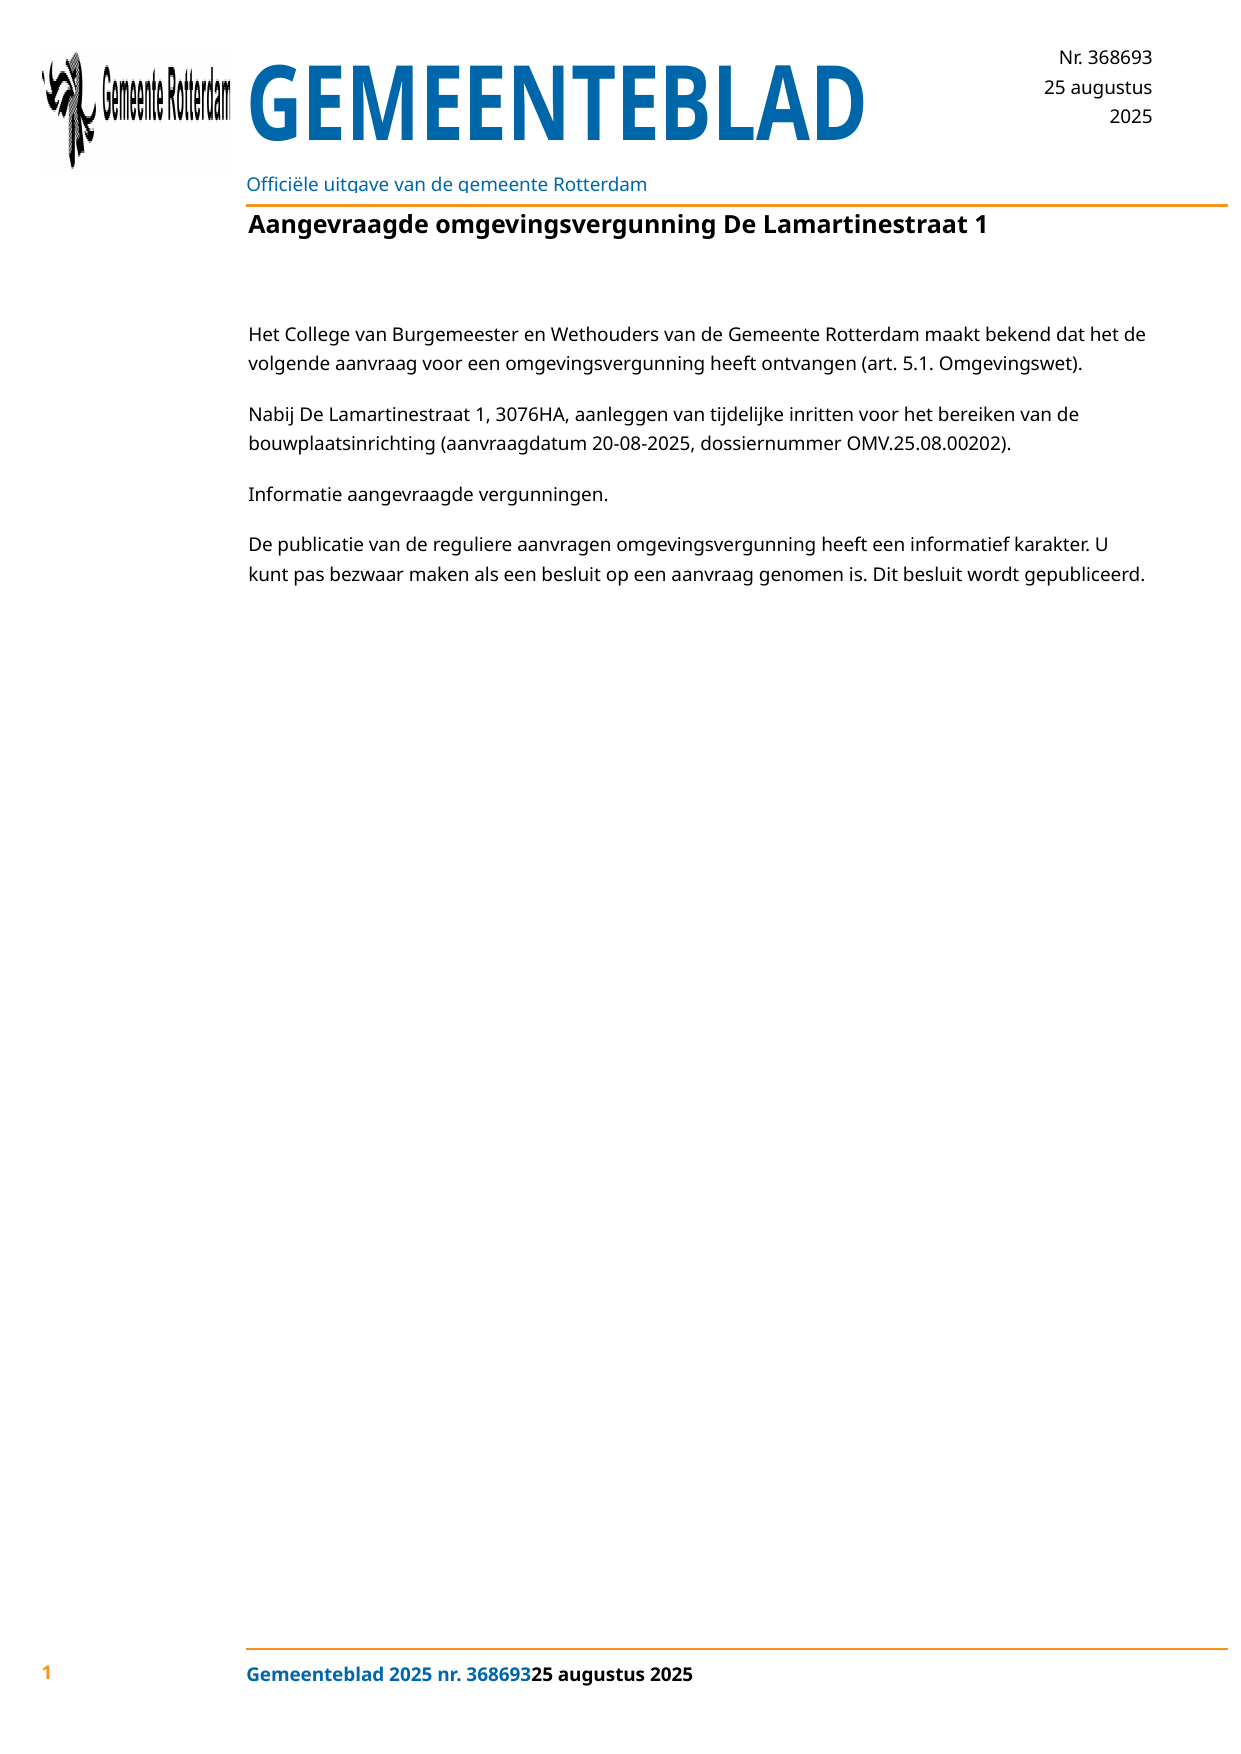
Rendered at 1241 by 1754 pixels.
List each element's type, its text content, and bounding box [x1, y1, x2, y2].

text De publicatie van de reguliere aanvragen omgevingsvergunning heeft een informatief karakter. U kunt pas bezwaar maken als een besluit op een aanvraag genomen is. Dit besluit wordt gepubliceerd. [248, 531, 1152, 586]
text Informatie aangevraagde vergunningen. [248, 481, 1152, 506]
picture [41, 47, 231, 172]
text Het College van Burgemeester en Wethouders van de Gemeente Rotterdam maakt bekend dat het de volgende aanvraag voor een omgevingsvergunning heeft ontvangen (art. 5.1. Omgevingswet). [248, 321, 1152, 376]
text Nabij De Lamartinestraat 1, 3076HA, aanleggen van tijdelijke inritten voor het bereiken van de bouwplaatsinrichting (aanvraagdatum 20-08-2025, dossiernummer OMV.25.08.00202). [248, 401, 1152, 456]
text Aangevraagde omgevingsvergunning De Lamartinestraat 1 [248, 207, 1152, 241]
